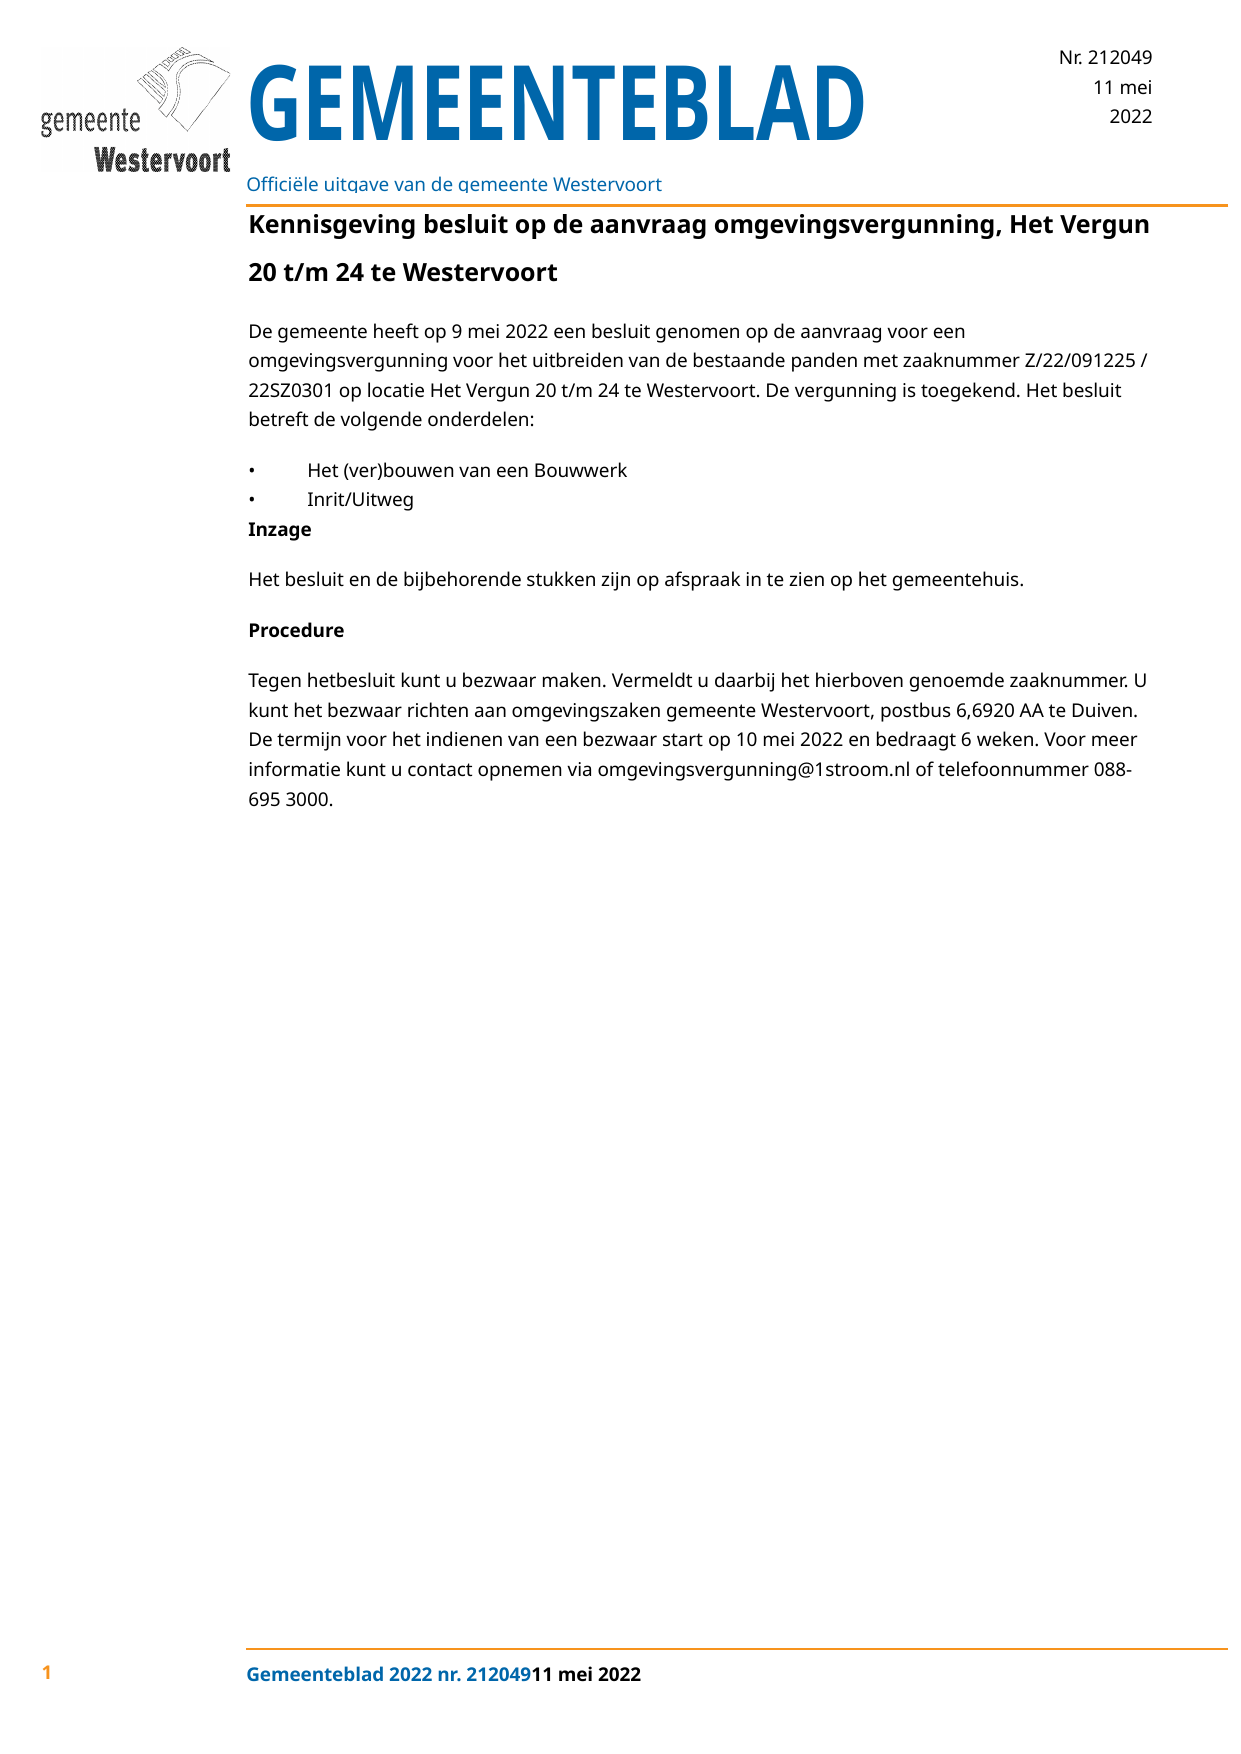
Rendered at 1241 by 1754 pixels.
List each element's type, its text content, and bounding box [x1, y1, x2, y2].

picture [41, 47, 231, 172]
text Procedure [248, 617, 1152, 643]
text Het besluit en de bijbehorende stukken zijn op afspraak in te zien op het gemeentehuis. [248, 567, 1152, 592]
list Het (ver)bouwen van een Bouwwerk [248, 457, 1152, 483]
list Inrit/Uitweg [248, 487, 1152, 512]
text Inzage [248, 516, 1152, 542]
text Kennisgeving besluit op de aanvraag omgevingsvergunning, Het Vergun 20 t/m 24 te Westervoort [248, 207, 1152, 288]
text De gemeente heeft op 9 mei 2022 een besluit genomen op de aanvraag voor een omgevingsvergunning voor het uitbreiden van de bestaande panden met zaaknummer Z/22/091225 / 22SZ0301 op locatie Het Vergun 20 t/m 24 te Westervoort. De vergunning is toegekend. Het besluit betreft de volgende onderdelen: [248, 318, 1152, 432]
text Tegen hetbesluit kunt u bezwaar maken. Vermeldt u daarbij het hierboven genoemde zaaknummer. U kunt het bezwaar richten aan omgevingszaken gemeente Westervoort, postbus 6,6920 AA te Duiven. De termijn voor het indienen van een bezwaar start op 10 mei 2022 en bedraagt 6 weken. Voor meer informatie kunt u contact opnemen via omgevingsvergunning@1stroom.nl of telefoonnummer 088-695 3000. [248, 667, 1152, 812]
